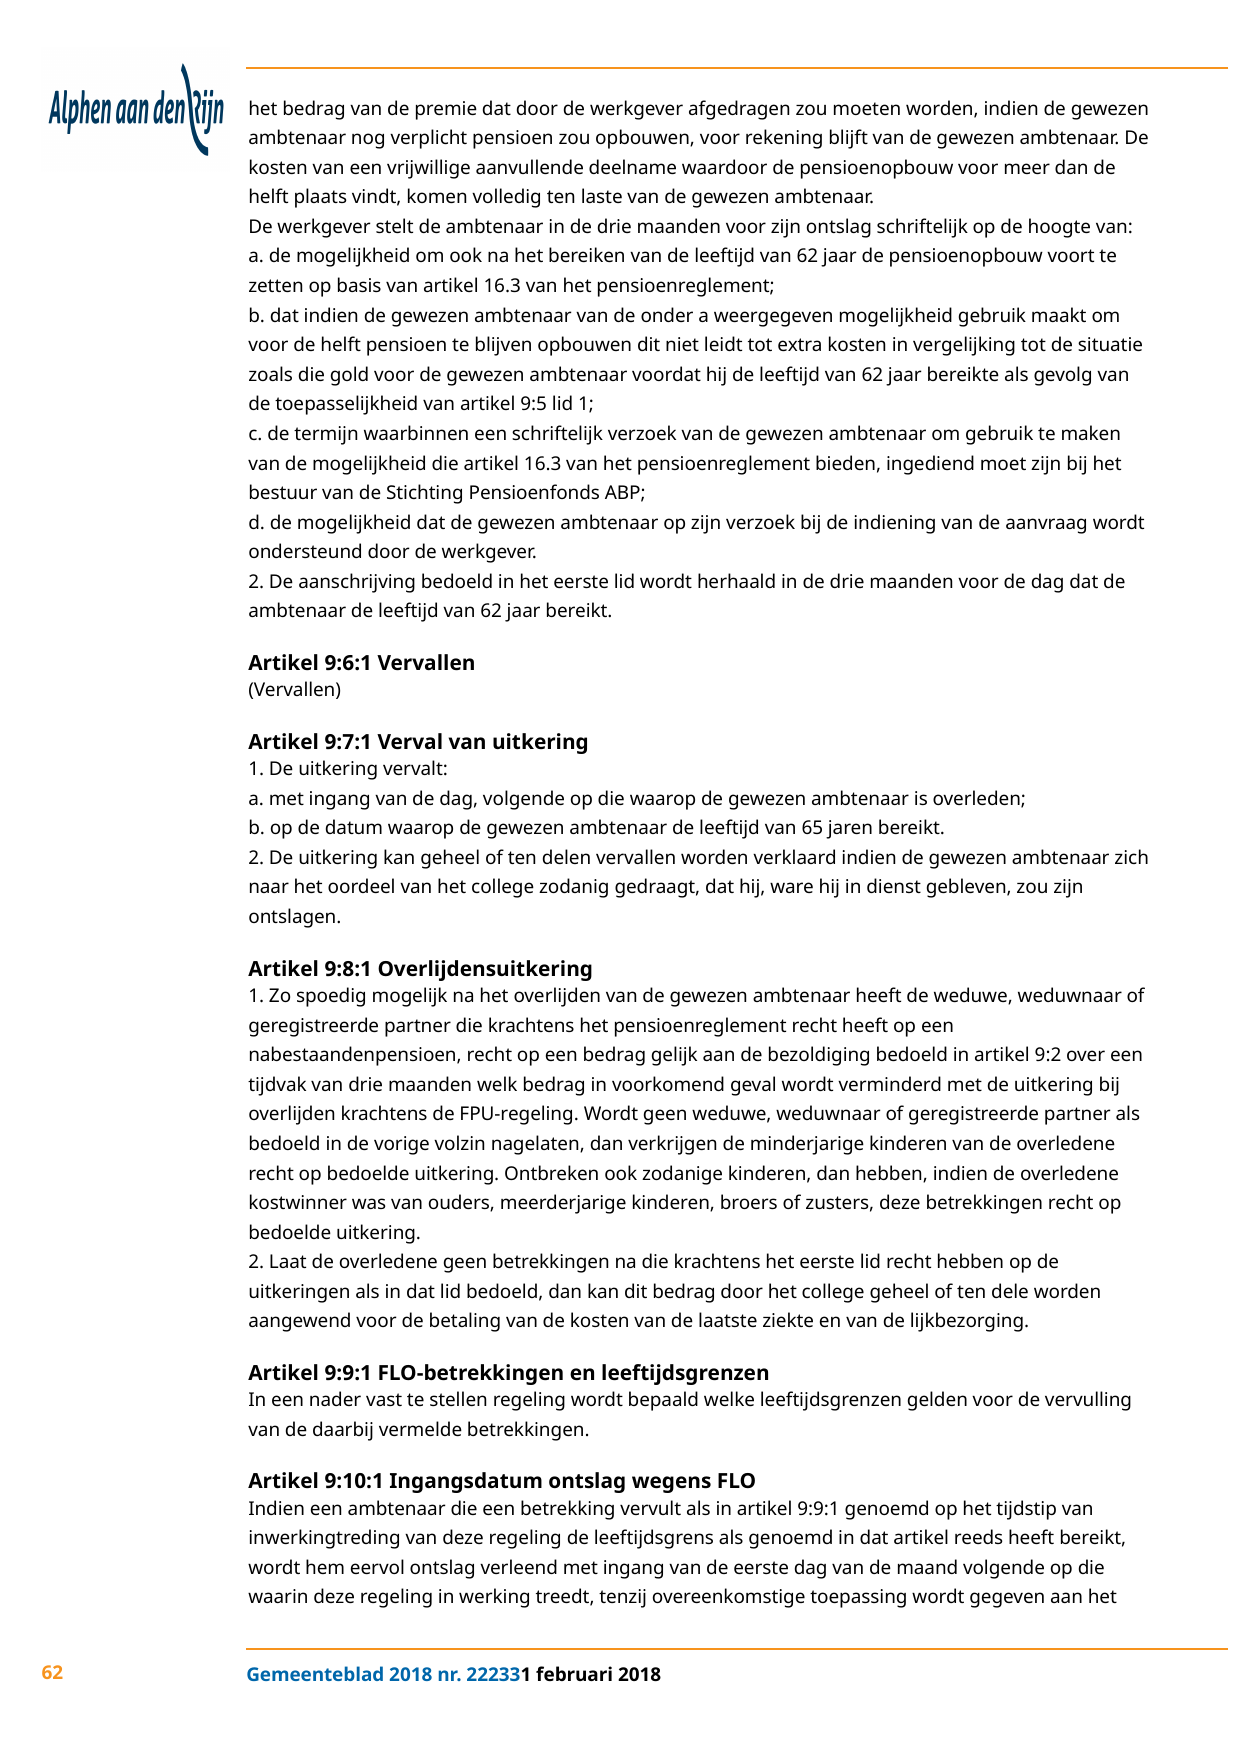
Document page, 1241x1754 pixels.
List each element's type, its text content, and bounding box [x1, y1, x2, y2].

text a. met ingang van de dag, volgende op die waarop de gewezen ambtenaar is overleden; [248, 785, 1152, 811]
text 2. De uitkering kan geheel of ten delen vervallen worden verklaard indien de gewezen ambtenaar zich naar het oordeel van het college zodanig gedraagt, dat hij, ware hij in dienst gebleven, zou zijn ontslagen. [248, 844, 1152, 929]
text In een nader vast te stellen regeling wordt bepaald welke leeftijdsgrenzen gelden voor de vervulling van de daarbij vermelde betrekkingen. [248, 1386, 1152, 1442]
text b. op de datum waarop de gewezen ambtenaar de leeftijd van 65 jaren bereikt. [248, 814, 1152, 840]
text Artikel 9:10:1 Ingangsdatum ontslag wegens FLO [248, 1466, 1152, 1495]
text 1. Zo spoedig mogelijk na het overlijden van de gewezen ambtenaar heeft de weduwe, weduwnaar of geregistreerde partner die krachtens het pensioenreglement recht heeft op een nabestaandenpensioen, recht op een bedrag gelijk aan de bezoldiging bedoeld in artikel 9:2 over een tijdvak van drie maanden welk bedrag in voorkomend geval wordt verminderd met de uitkering bij overlijden krachtens de FPU-regeling. Wordt geen weduwe, weduwnaar of geregistreerde partner als bedoeld in de vorige volzin nagelaten, dan verkrijgen de minderjarige kinderen van de overledene recht op bedoelde uitkering. Ontbreken ook zodanige kinderen, dan hebben, indien de overledene kostwinner was van ouders, meerderjarige kinderen, broers of zusters, deze betrekkingen recht op bedoelde uitkering. [248, 982, 1152, 1244]
text c. de termijn waarbinnen een schriftelijk verzoek van de gewezen ambtenaar om gebruik te maken van de mogelijkheid die artikel 16.3 van het pensioenreglement bieden, ingediend moet zijn bij het bestuur van de Stichting Pensioenfonds ABP; [248, 420, 1152, 505]
text 1. De uitkering vervalt: [248, 755, 1152, 781]
text Indien een ambtenaar die een betrekking vervult als in artikel 9:9:1 genoemd op het tijdstip van inwerkingtreding van deze regeling de leeftijdsgrens als genoemd in dat artikel reeds heeft bereikt, wordt hem eervol ontslag verleend met ingang van de eerste dag van de maand volgende op die waarin deze regeling in werking treedt, tenzij overeenkomstige toepassing wordt gegeven aan het [248, 1495, 1152, 1609]
text 2. De aanschrijving bedoeld in het eerste lid wordt herhaald in de drie maanden voor de dag dat de ambtenaar de leeftijd van 62 jaar bereikt. [248, 568, 1152, 623]
picture [41, 47, 231, 172]
text 2. Laat de overledene geen betrekkingen na die krachtens het eerste lid recht hebben op de uitkeringen als in dat lid bedoeld, dan kan dit bedrag door het college geheel of ten dele worden aangewend voor de betaling van de kosten van de laatste ziekte en van de lijkbezorging. [248, 1248, 1152, 1333]
text Artikel 9:8:1 Overlijdensuitkering [248, 954, 1152, 982]
text (Vervallen) [248, 677, 1152, 702]
text d. de mogelijkheid dat de gewezen ambtenaar op zijn verzoek bij de indiening van de aanvraag wordt ondersteund door de werkgever. [248, 509, 1152, 564]
text Artikel 9:7:1 Verval van uitkering [248, 727, 1152, 755]
text a. de mogelijkheid om ook na het bereiken van de leeftijd van 62 jaar de pensioenopbouw voort te zetten op basis van artikel 16.3 van het pensioenreglement; [248, 243, 1152, 298]
text De werkgever stelt de ambtenaar in de drie maanden voor zijn ontslag schriftelijk op de hoogte van: [248, 213, 1152, 239]
text Artikel 9:6:1 Vervallen [248, 648, 1152, 677]
text b. dat indien de gewezen ambtenaar van de onder a weergegeven mogelijkheid gebruik maakt om voor de helft pensioen te blijven opbouwen dit niet leidt tot extra kosten in vergelijking tot de situatie zoals die gold voor de gewezen ambtenaar voordat hij de leeftijd van 62 jaar bereikte als gevolg van de toepasselijkheid van artikel 9:5 lid 1; [248, 302, 1152, 416]
text het bedrag van de premie dat door de werkgever afgedragen zou moeten worden, indien de gewezen ambtenaar nog verplicht pensioen zou opbouwen, voor rekening blijft van de gewezen ambtenaar. De kosten van een vrijwillige aanvullende deelname waardoor de pensioenopbouw voor meer dan de helft plaats vindt, komen volledig ten laste van de gewezen ambtenaar. [248, 95, 1152, 209]
text Artikel 9:9:1 FLO-betrekkingen en leeftijdsgrenzen [248, 1358, 1152, 1386]
